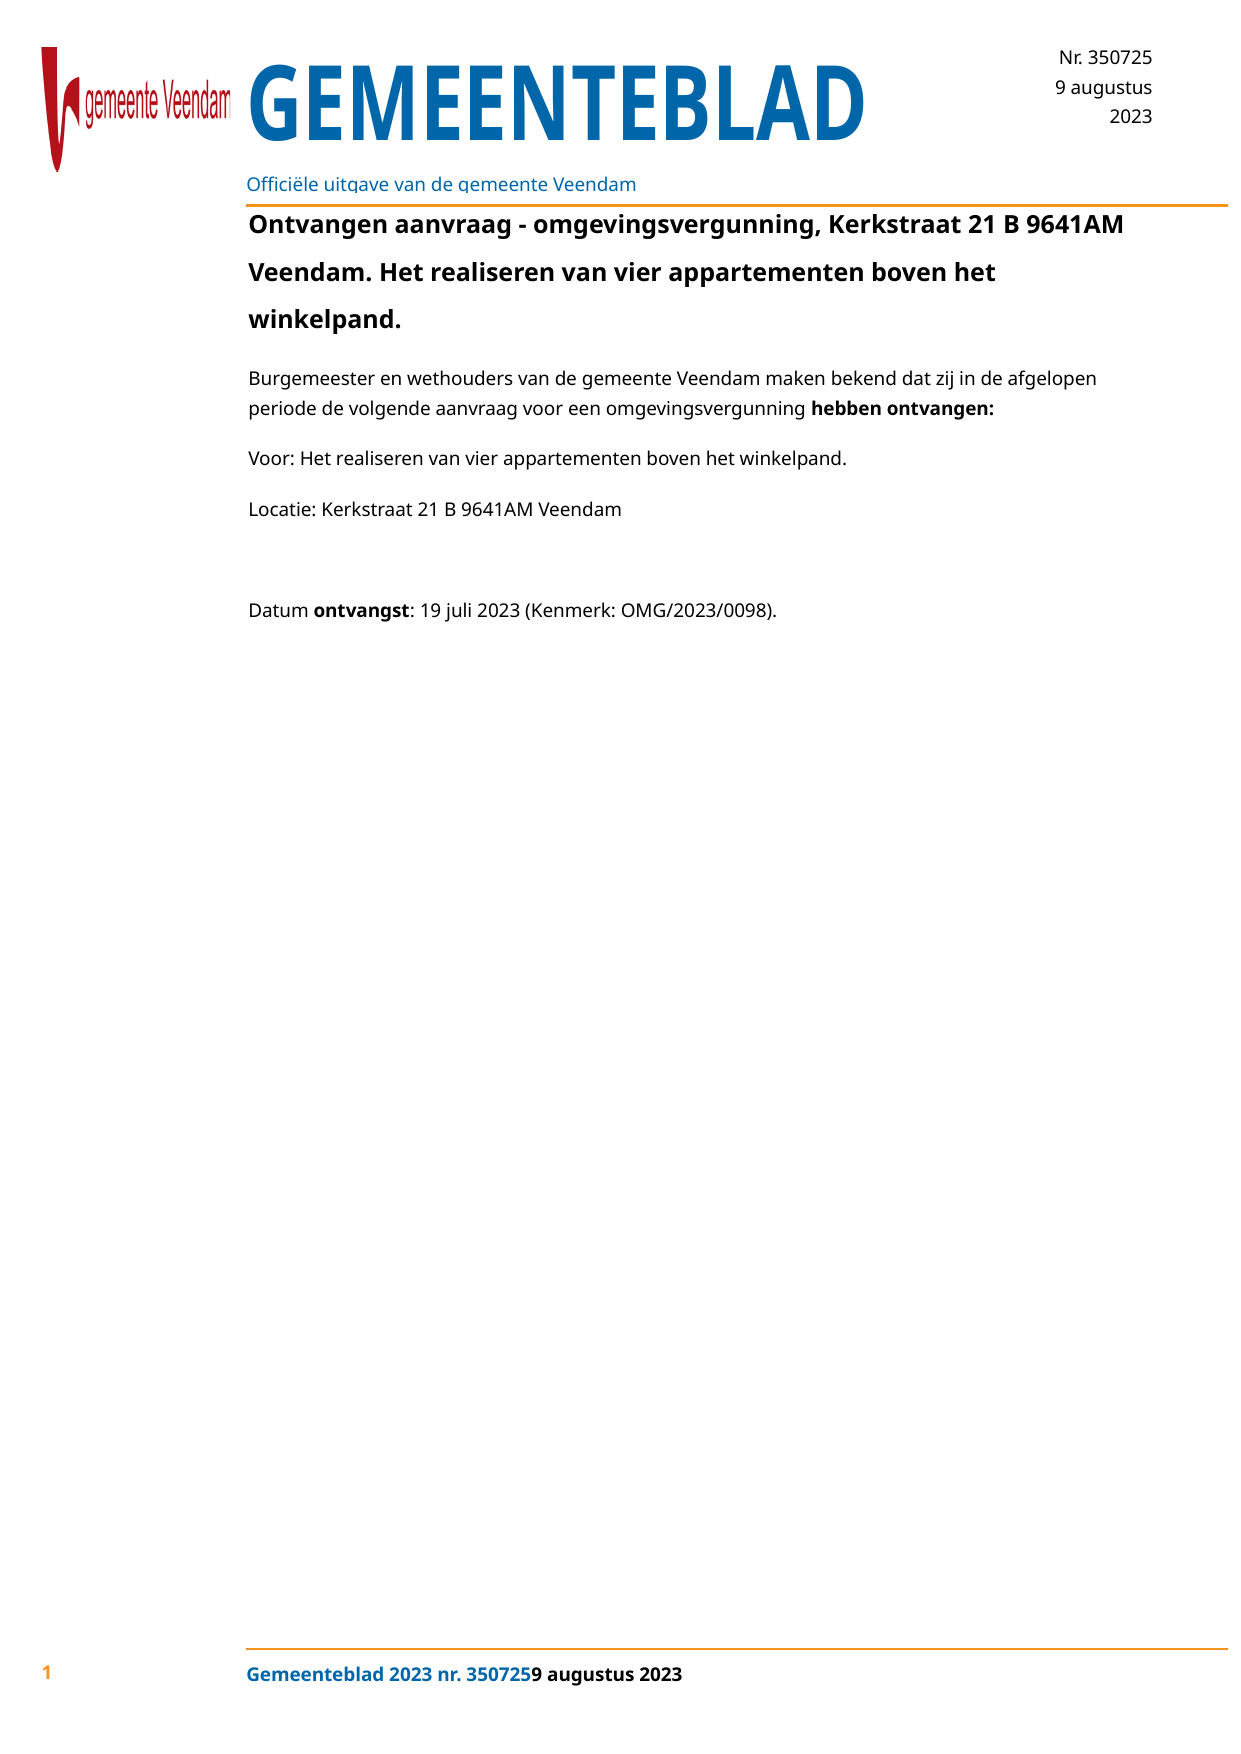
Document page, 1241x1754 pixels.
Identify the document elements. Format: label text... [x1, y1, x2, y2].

picture [41, 47, 231, 172]
text Datum ontvangst: 19 juli 2023 (Kenmerk: OMG/2023/0098). [248, 597, 1152, 622]
text Locatie: Kerkstraat 21 B 9641AM Veendam [248, 496, 1152, 522]
text Ontvangen aanvraag - omgevingsvergunning, Kerkstraat 21 B 9641AM Veendam. Het realiseren van vier appartementen boven het winkelpand. [248, 207, 1152, 336]
text Voor: Het realiseren van vier appartementen boven het winkelpand. [248, 446, 1152, 471]
text Burgemeester en wethouders van de gemeente Veendam maken bekend dat zij in de afgelopen periode de volgende aanvraag voor een omgevingsvergunning hebben ontvangen: [248, 366, 1152, 421]
